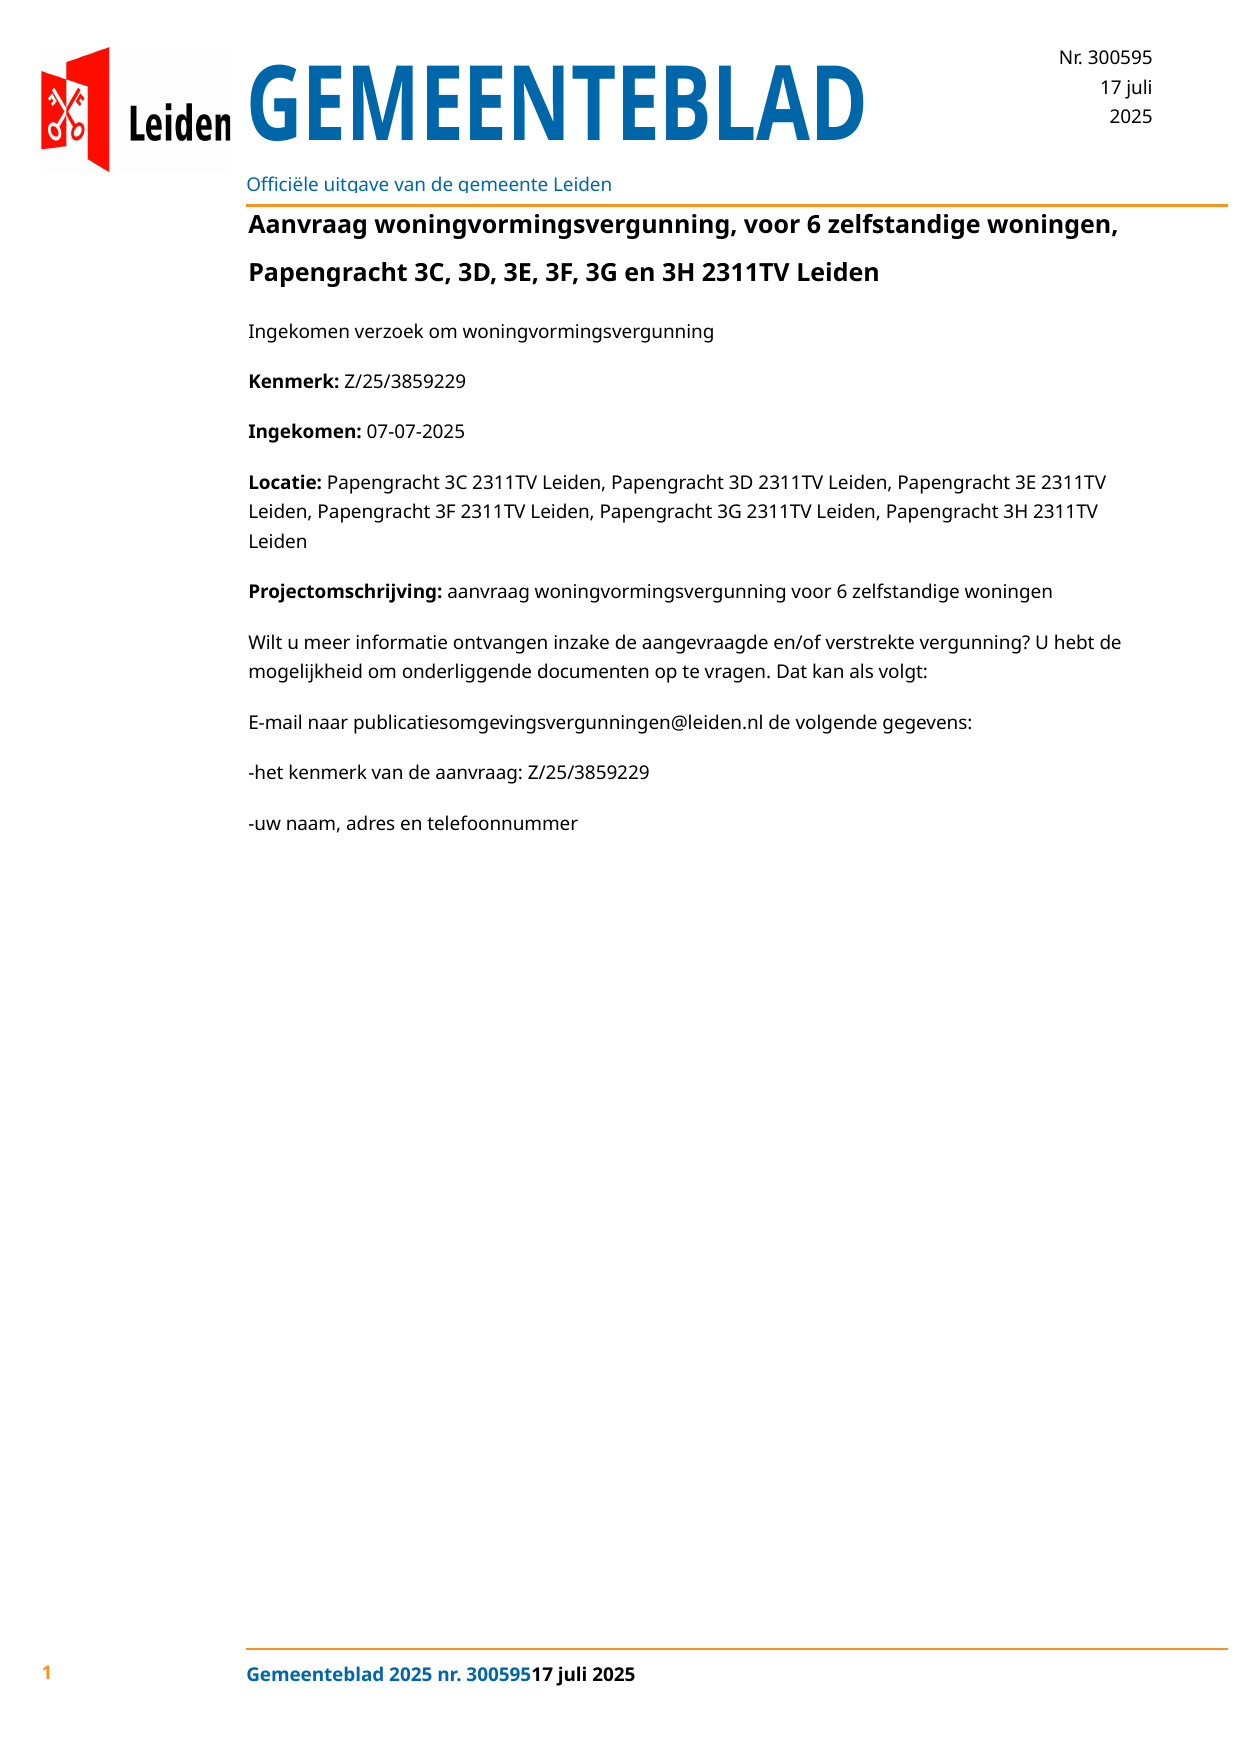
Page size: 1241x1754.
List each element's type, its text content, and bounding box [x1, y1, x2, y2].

text Ingekomen: 07-07-2025 [248, 419, 1152, 444]
text E-mail naar publicatiesomgevingsvergunningen@leiden.nl de volgende gegevens: [248, 709, 1152, 735]
text Ingekomen verzoek om woningvormingsvergunning [248, 318, 1152, 344]
text Kenmerk: Z/25/3859229 [248, 368, 1152, 394]
text Aanvraag woningvormingsvergunning, voor 6 zelfstandige woningen, Papengracht 3C, 3D, 3E, 3F, 3G en 3H 2311TV Leiden [248, 207, 1152, 288]
text Locatie: Papengracht 3C 2311TV Leiden, Papengracht 3D 2311TV Leiden, Papengracht 3E 2311TV Leiden, Papengracht 3F 2311TV Leiden, Papengracht 3G 2311TV Leiden, Papengracht 3H 2311TV Leiden [248, 469, 1152, 554]
text -uw naam, adres en telefoonnummer [248, 810, 1152, 836]
text Wilt u meer informatie ontvangen inzake de aangevraagde en/of verstrekte vergunning? U hebt de mogelijkheid om onderliggende documenten op te vragen. Dat kan als volgt: [248, 629, 1152, 684]
text -het kenmerk van de aanvraag: Z/25/3859229 [248, 759, 1152, 785]
text Projectomschrijving: aanvraag woningvormingsvergunning voor 6 zelfstandige woningen [248, 579, 1152, 604]
picture [41, 47, 231, 172]
